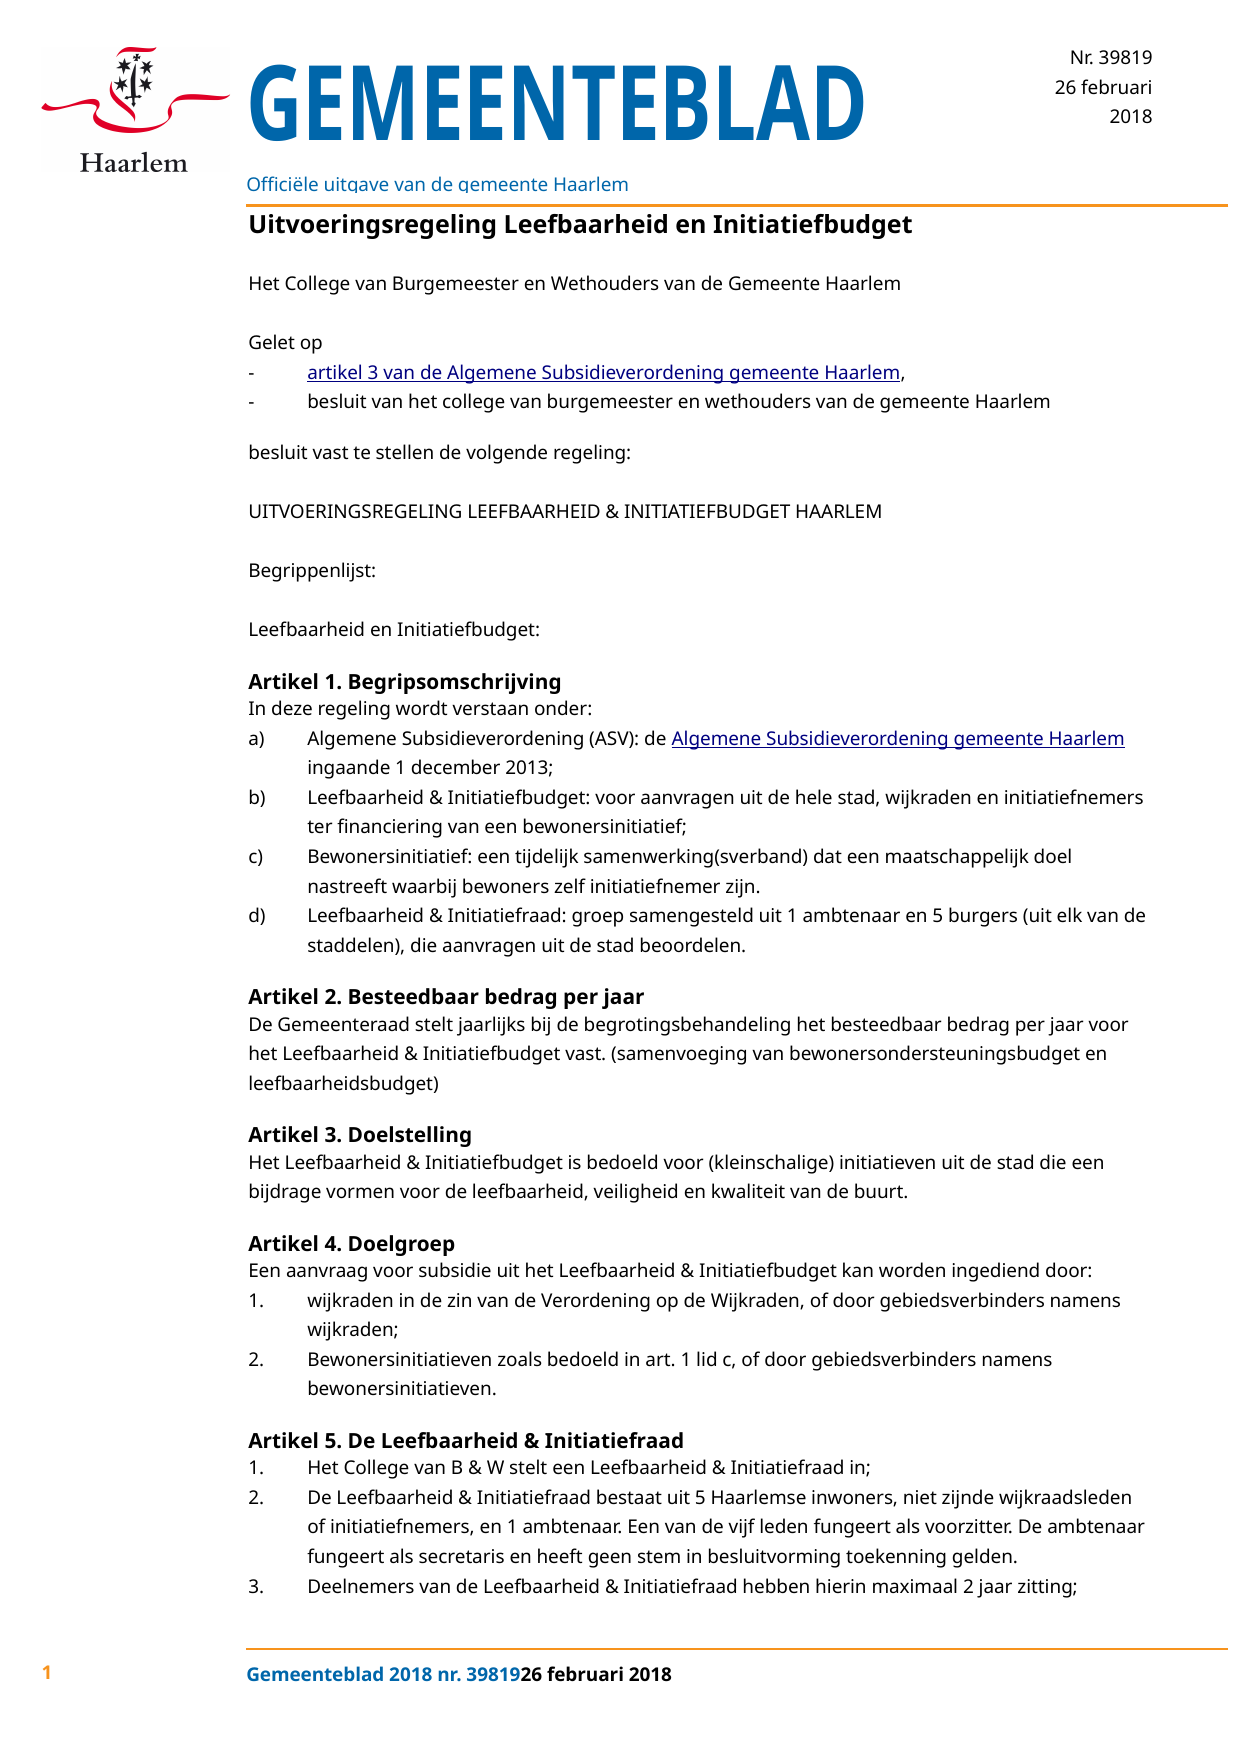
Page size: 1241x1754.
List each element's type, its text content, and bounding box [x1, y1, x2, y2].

list Deelnemers van de Leefbaarheid & Initiatiefraad hebben hierin maximaal 2 jaar zitting; [248, 1573, 1152, 1598]
list Bewonersinitiatieven zoals bedoeld in art. 1 lid c, of door gebiedsverbinders namens bewonersinitiatieven. [248, 1346, 1152, 1401]
text Artikel 3. Doelstelling [248, 1120, 1152, 1149]
text Leefbaarheid en Initiatiefbudget: [248, 616, 1152, 642]
text Gelet op [248, 329, 1152, 355]
list Leefbaarheid & Initiatiefbudget: voor aanvragen uit de hele stad, wijkraden en initiatiefnemers ter financiering van een bewonersinitiatief; [248, 784, 1152, 839]
text Artikel 4. Doelgroep [248, 1229, 1152, 1257]
list artikel 3 van de Algemene Subsidieverordening gemeente Haarlem, [248, 359, 1152, 385]
list Het College van B & W stelt een Leefbaarheid & Initiatiefraad in; [248, 1454, 1152, 1480]
text Het College van Burgemeester en Wethouders van de Gemeente Haarlem [248, 270, 1152, 296]
text Artikel 2. Besteedbaar bedrag per jaar [248, 982, 1152, 1011]
list besluit van het college van burgemeester en wethouders van de gemeente Haarlem [248, 389, 1152, 414]
text besluit vast te stellen de volgende regeling: [248, 439, 1152, 465]
list Bewonersinitiatief: een tijdelijk samenwerking(sverband) dat een maatschappelijk doel nastreeft waarbij bewoners zelf initiatiefnemer zijn. [248, 843, 1152, 898]
text UITVOERINGSREGELING LEEFBAARHEID & INITIATIEFBUDGET HAARLEM [248, 498, 1152, 524]
text Uitvoeringsregeling Leefbaarheid en Initiatiefbudget [248, 207, 1152, 241]
text Artikel 5. De Leefbaarheid & Initiatiefraad [248, 1426, 1152, 1454]
picture [41, 47, 231, 172]
text Een aanvraag voor subsidie uit het Leefbaarheid & Initiatiefbudget kan worden ingediend door: [248, 1257, 1152, 1283]
text De Gemeenteraad stelt jaarlijks bij de begrotingsbehandeling het besteedbaar bedrag per jaar voor het Leefbaarheid & Initiatiefbudget vast. (samenvoeging van bewonersondersteuningsbudget en leefbaarheidsbudget) [248, 1011, 1152, 1096]
list Algemene Subsidieverordening (ASV): de Algemene Subsidieverordening gemeente Haarlem ingaande 1 december 2013; [248, 725, 1152, 780]
list wijkraden in de zin van de Verordening op de Wijkraden, of door gebiedsverbinders namens wijkraden; [248, 1287, 1152, 1342]
list De Leefbaarheid & Initiatiefraad bestaat uit 5 Haarlemse inwoners, niet zijnde wijkraadsleden of initiatiefnemers, en 1 ambtenaar. Een van de vijf leden fungeert als voorzitter. De ambtenaar fungeert als secretaris en heeft geen stem in besluitvorming toekenning gelden. [248, 1484, 1152, 1569]
text In deze regeling wordt verstaan onder: [248, 695, 1152, 721]
text Begrippenlijst: [248, 557, 1152, 583]
list Leefbaarheid & Initiatiefraad: groep samengesteld uit 1 ambtenaar en 5 burgers (uit elk van de staddelen), die aanvragen uit de stad beoordelen. [248, 902, 1152, 958]
text Het Leefbaarheid & Initiatiefbudget is bedoeld voor (kleinschalige) initiatieven uit de stad die een bijdrage vormen voor de leefbaarheid, veiligheid en kwaliteit van de buurt. [248, 1149, 1152, 1204]
text Artikel 1. Begripsomschrijving [248, 667, 1152, 695]
